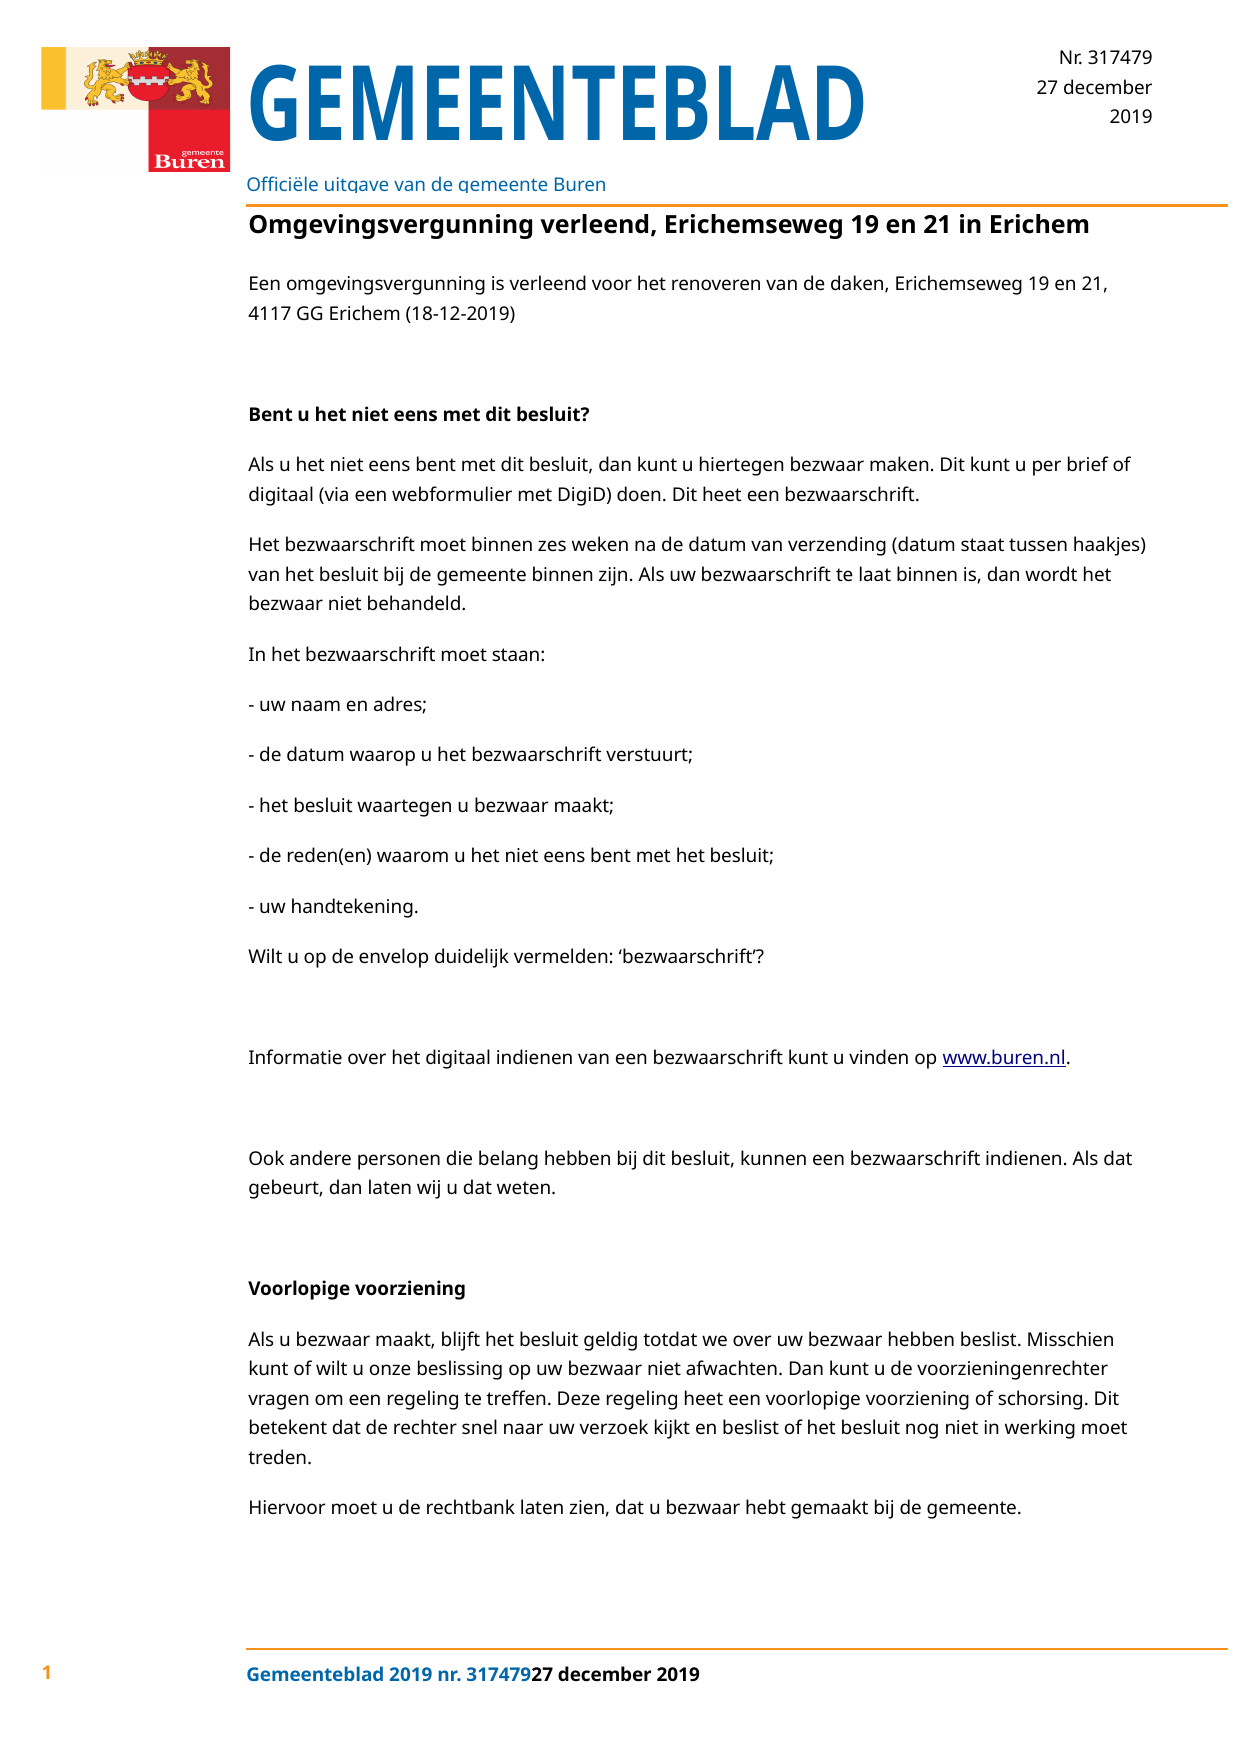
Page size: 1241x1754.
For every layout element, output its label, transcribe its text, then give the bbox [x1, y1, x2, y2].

text Ook andere personen die belang hebben bij dit besluit, kunnen een bezwaarschrift indienen. Als dat gebeurt, dan laten wij u dat weten. [248, 1145, 1152, 1200]
text Hiervoor moet u de rechtbank laten zien, dat u bezwaar hebt gemaakt bij de gemeente. [248, 1494, 1152, 1520]
picture [41, 47, 231, 172]
text - de reden(en) waarom u het niet eens bent met het besluit; [248, 842, 1152, 868]
text - uw naam en adres; [248, 691, 1152, 717]
text Bent u het niet eens met dit besluit? [248, 401, 1152, 426]
text Het bezwaarschrift moet binnen zes weken na de datum van verzending (datum staat tussen haakjes) van het besluit bij de gemeente binnen zijn. Als uw bezwaarschrift te laat binnen is, dan wordt het bezwaar niet behandeld. [248, 531, 1152, 616]
text In het bezwaarschrift moet staan: [248, 641, 1152, 666]
text - de datum waarop u het bezwaarschrift verstuurt; [248, 742, 1152, 767]
text Informatie over het digitaal indienen van een bezwaarschrift kunt u vinden op www.buren.nl. [248, 1044, 1152, 1070]
text Voorlopige voorziening [248, 1275, 1152, 1301]
text - uw handtekening. [248, 893, 1152, 918]
text - het besluit waartegen u bezwaar maakt; [248, 792, 1152, 818]
text Een omgevingsvergunning is verleend voor het renoveren van de daken, Erichemseweg 19 en 21, 4117 GG Erichem (18-12-2019) [248, 270, 1152, 326]
text Omgevingsvergunning verleend, Erichemseweg 19 en 21 in Erichem [248, 207, 1152, 241]
text Als u het niet eens bent met dit besluit, dan kunt u hiertegen bezwaar maken. Dit kunt u per brief of digitaal (via een webformulier met DigiD) doen. Dit heet een bezwaarschrift. [248, 451, 1152, 506]
text Wilt u op de envelop duidelijk vermelden: ‘bezwaarschrift’? [248, 943, 1152, 969]
text Als u bezwaar maakt, blijft het besluit geldig totdat we over uw bezwaar hebben beslist. Misschien kunt of wilt u onze beslissing op uw bezwaar niet afwachten. Dan kunt u de voorzieningenrechter vragen om een regeling te treffen. Deze regeling heet een voorlopige voorziening of schorsing. Dit betekent dat de rechter snel naar uw verzoek kijkt en beslist of het besluit nog niet in werking moet treden. [248, 1326, 1152, 1470]
